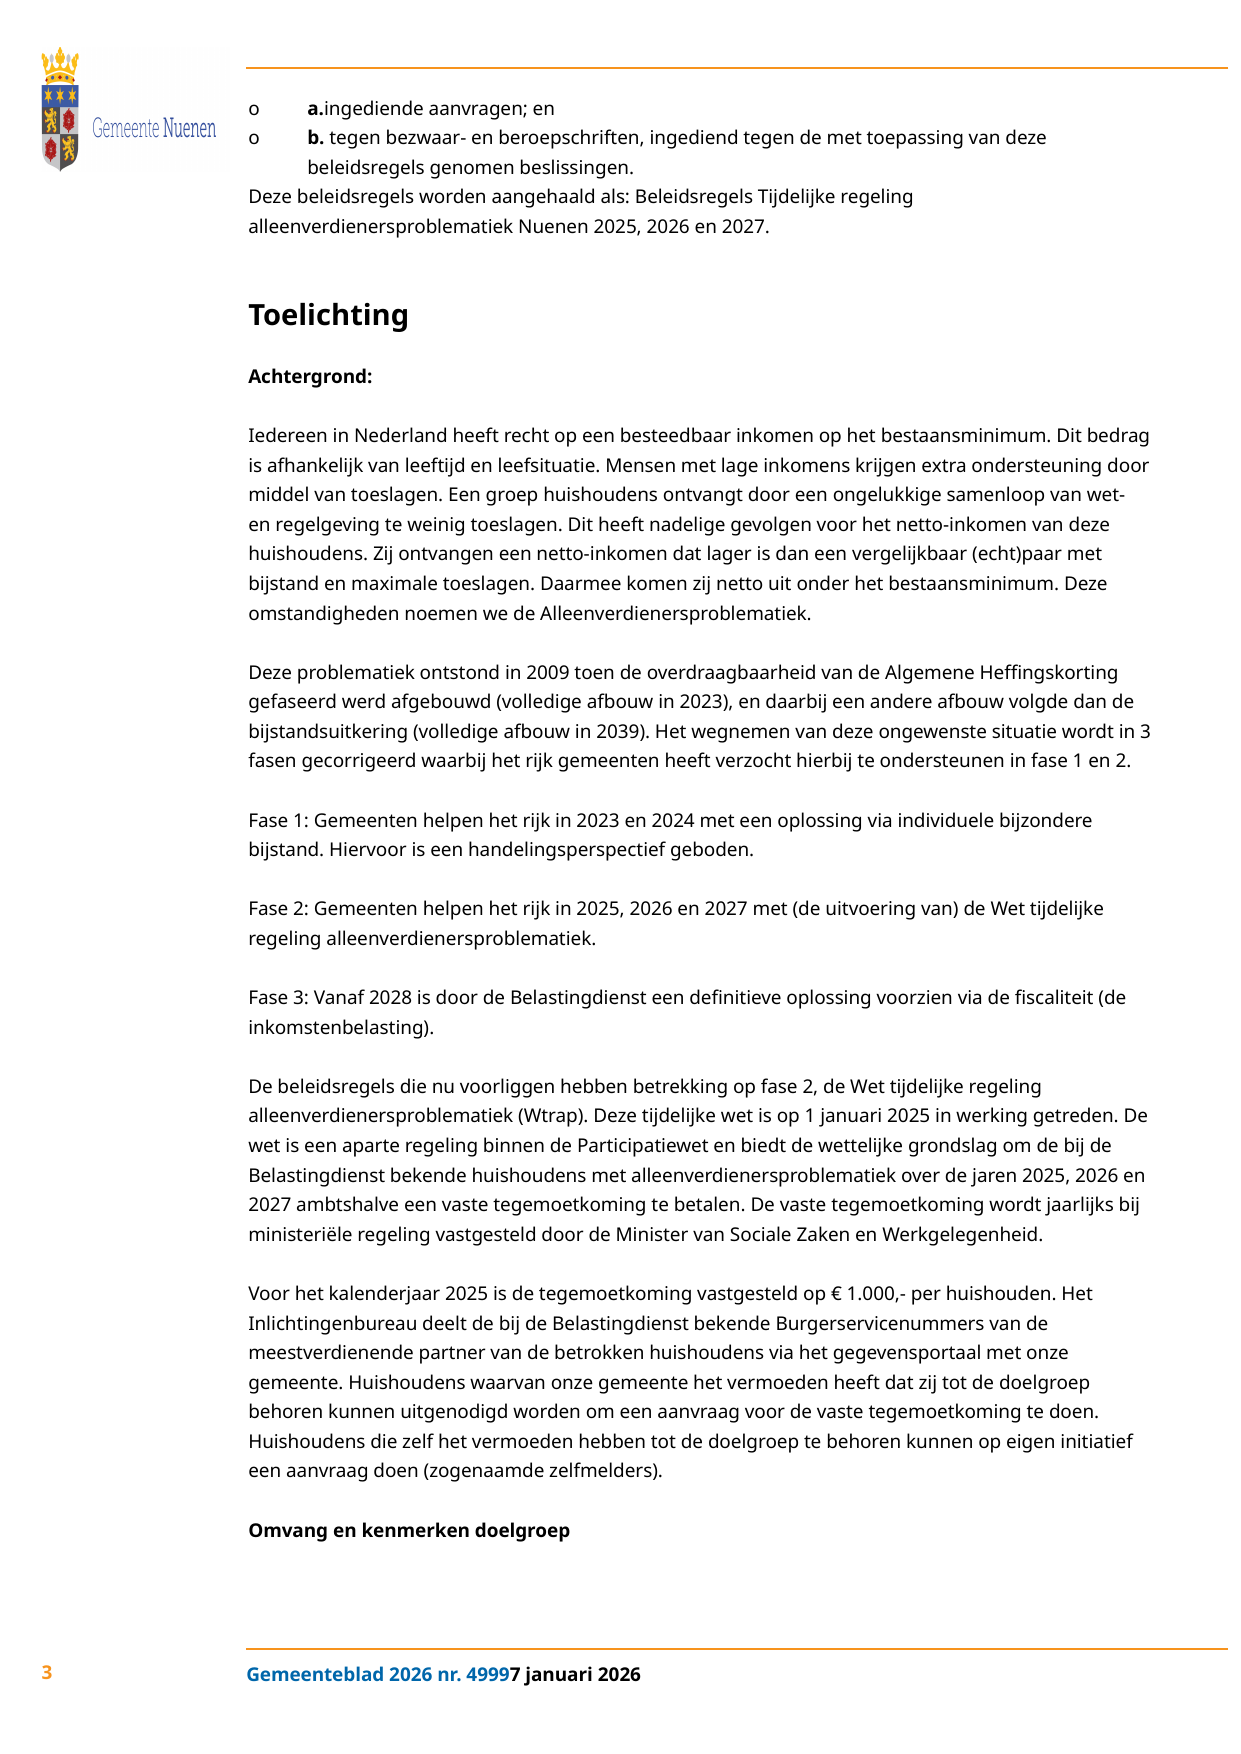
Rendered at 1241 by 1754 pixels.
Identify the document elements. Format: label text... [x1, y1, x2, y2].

picture [41, 47, 231, 172]
text Deze beleidsregels worden aangehaald als: Beleidsregels Tijdelijke regeling alleenverdienersproblematiek Nuenen 2025, 2026 en 2027. [248, 183, 1152, 239]
list b. tegen bezwaar- en beroepschriften, ingediend tegen de met toepassing van deze beleidsregels genomen beslissingen. [248, 124, 1152, 180]
text Achtergrond: [248, 363, 1152, 389]
text Fase 3: Vanaf 2028 is door de Belastingdienst een definitieve oplossing voorzien via de fiscaliteit (de inkomstenbelasting). [248, 984, 1152, 1039]
text Fase 2: Gemeenten helpen het rijk in 2025, 2026 en 2027 met (de uitvoering van) de Wet tijdelijke regeling alleenverdienersproblematiek. [248, 896, 1152, 951]
text Voor het kalenderjaar 2025 is de tegemoetkoming vastgesteld op € 1.000,- per huishouden. Het Inlichtingenbureau deelt de bij de Belastingdienst bekende Burgerservicenummers van de meestverdienende partner van de betrokken huishoudens via het gegevensportaal met onze gemeente. Huishoudens waarvan onze gemeente het vermoeden heeft dat zij tot de doelgroep behoren kunnen uitgenodigd worden om een aanvraag voor de vaste tegemoetkoming te doen. Huishoudens die zelf het vermoeden hebben tot de doelgroep te behoren kunnen op eigen initiatief een aanvraag doen (zogenaamde zelfmelders). [248, 1280, 1152, 1483]
text Deze problematiek ontstond in 2009 toen de overdraagbaarheid van de Algemene Heffingskorting gefaseerd werd afgebouwd (volledige afbouw in 2023), en daarbij een andere afbouw volgde dan de bijstandsuitkering (volledige afbouw in 2039). Het wegnemen van deze ongewenste situatie wordt in 3 fasen gecorrigeerd waarbij het rijk gemeenten heeft verzocht hierbij te ondersteunen in fase 1 en 2. [248, 659, 1152, 773]
list a.ingediende aanvragen; en [248, 95, 1152, 121]
text De beleidsregels die nu voorliggen hebben betrekking op fase 2, de Wet tijdelijke regeling alleenverdienersproblematiek (Wtrap). Deze tijdelijke wet is op 1 januari 2025 in werking getreden. De wet is een aparte regeling binnen de Participatiewet en biedt de wettelijke grondslag om de bij de Belastingdienst bekende huishoudens met alleenverdienersproblematiek over de jaren 2025, 2026 en 2027 ambtshalve een vaste tegemoetkoming te betalen. De vaste tegemoetkoming wordt jaarlijks bij ministeriële regeling vastgesteld door de Minister van Sociale Zaken en Werkgelegenheid. [248, 1073, 1152, 1247]
text Omvang en kenmerken doelgroep [248, 1517, 1152, 1542]
text Iedereen in Nederland heeft recht op een besteedbaar inkomen op het bestaansminimum. Dit bedrag is afhankelijk van leeftijd en leefsituatie. Mensen met lage inkomens krijgen extra ondersteuning door middel van toeslagen. Een groep huishoudens ontvangt door een ongelukkige samenloop van wet- en regelgeving te weinig toeslagen. Dit heeft nadelige gevolgen voor het netto-inkomen van deze huishoudens. Zij ontvangen een netto-inkomen dat lager is dan een vergelijkbaar (echt)paar met bijstand en maximale toeslagen. Daarmee komen zij netto uit onder het bestaansminimum. Deze omstandigheden noemen we de Alleenverdienersproblematiek. [248, 422, 1152, 625]
text Fase 1: Gemeenten helpen het rijk in 2023 en 2024 met een oplossing via individuele bijzondere bijstand. Hiervoor is een handelingsperspectief geboden. [248, 807, 1152, 862]
text Toelichting [248, 294, 1152, 334]
